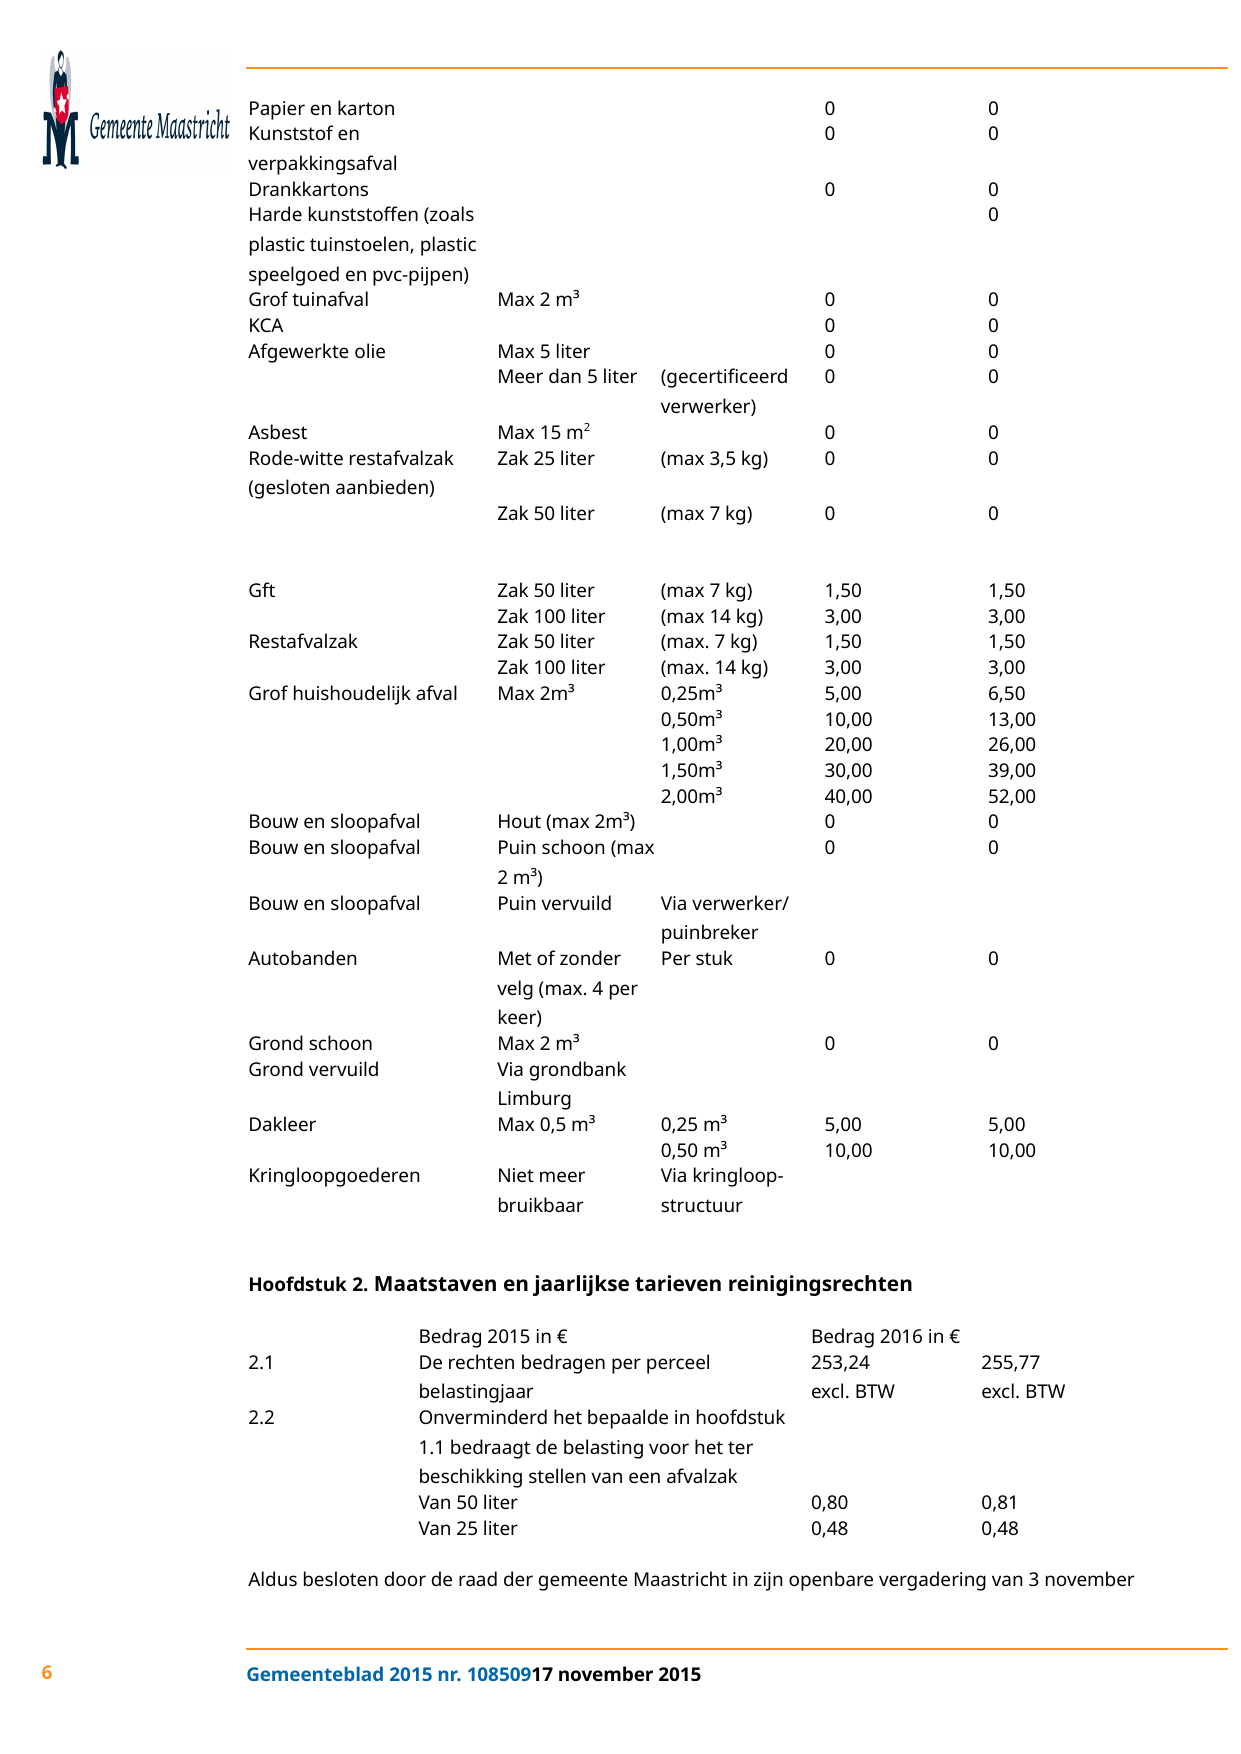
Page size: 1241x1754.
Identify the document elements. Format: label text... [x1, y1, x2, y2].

table_cell [981, 1405, 1152, 1489]
table_cell 52,00 [988, 783, 1152, 809]
table_cell Kunststof en verpakkingsafval [248, 121, 497, 176]
table_cell (max. 7 kg) [661, 629, 824, 654]
table_cell 2.1 [248, 1349, 418, 1404]
table_cell 0 [824, 835, 988, 890]
table_cell [248, 526, 497, 551]
table_cell [497, 732, 661, 757]
table_cell (gecertificeerd verwerker) [661, 364, 824, 419]
table_cell Max 5 liter [497, 338, 661, 364]
table_cell 0 [824, 364, 988, 419]
table_cell Zak 50 liter [497, 500, 661, 526]
table_cell 1,00m³ [661, 732, 824, 757]
table_cell Asbest [248, 419, 497, 445]
table_header Bedrag 2016 in € [811, 1324, 981, 1349]
table_cell [497, 783, 661, 809]
table_cell 0 [988, 1030, 1152, 1056]
table_cell [497, 176, 661, 202]
picture [41, 47, 231, 172]
table_cell [824, 1163, 988, 1218]
table_cell Max 2 m³ [497, 1030, 661, 1056]
table_cell [661, 835, 824, 890]
table_cell [248, 1515, 418, 1541]
table_cell (max 14 kg) [661, 603, 824, 629]
table_cell Afgewerkte olie [248, 338, 497, 364]
table_cell Grof tuinafval [248, 286, 497, 312]
table_cell Van 25 liter [418, 1515, 811, 1541]
table_cell 255,77 excl. BTW [981, 1349, 1152, 1404]
table_cell [248, 757, 497, 783]
table_cell Met of zonder velg (max. 4 per keer) [497, 945, 661, 1030]
table_cell Via verwerker/ puinbreker [661, 890, 824, 945]
table_cell 1,50 [824, 629, 988, 654]
table_cell De rechten bedragen per perceel belastingjaar [418, 1349, 811, 1404]
table_cell 0 [988, 176, 1152, 202]
table_cell Max 2m³ [497, 680, 661, 706]
table_cell 0 [824, 809, 988, 834]
table_cell [497, 526, 661, 551]
table_cell Onverminderd het bepaalde in hoofdstuk 1.1 bedraagt de belasting voor het ter beschikking stellen van een afvalzak [418, 1405, 811, 1489]
table_cell Niet meer bruikbaar [497, 1163, 661, 1218]
table_cell (max 7 kg) [661, 500, 824, 526]
table_cell [248, 654, 497, 680]
table_cell 40,00 [824, 783, 988, 809]
table_cell 2,00m³ [661, 783, 824, 809]
table_cell [497, 706, 661, 732]
table_cell 0 [988, 286, 1152, 312]
table_cell [661, 202, 824, 286]
table_cell 0 [824, 176, 988, 202]
table_cell 5,00 [824, 680, 988, 706]
table_cell Puin vervuild [497, 890, 661, 945]
table_cell [988, 526, 1152, 551]
table_cell [661, 809, 824, 834]
table_cell [248, 364, 497, 419]
table_cell Zak 50 liter [497, 577, 661, 603]
table_cell 1,50 [824, 577, 988, 603]
table_cell 10,00 [988, 1137, 1152, 1162]
table_cell 30,00 [824, 757, 988, 783]
table_cell Dakleer [248, 1111, 497, 1137]
table_cell Grond schoon [248, 1030, 497, 1056]
table_cell 0 [824, 121, 988, 176]
table_cell 1,50m³ [661, 757, 824, 783]
table_cell 0 [988, 835, 1152, 890]
table_cell Zak 25 liter [497, 445, 661, 500]
table_cell 0 [988, 312, 1152, 338]
table_cell [988, 890, 1152, 945]
table_cell 0 [988, 364, 1152, 419]
table_cell 1,50 [988, 629, 1152, 654]
table_cell Puin schoon (max 2 m³) [497, 835, 661, 890]
table_cell [248, 732, 497, 757]
table_cell [988, 1056, 1152, 1111]
table_cell Zak 100 liter [497, 603, 661, 629]
table_cell 20,00 [824, 732, 988, 757]
table_cell 5,00 [824, 1111, 988, 1137]
table_cell [824, 202, 988, 286]
table_cell [988, 551, 1152, 577]
table_cell [661, 419, 824, 445]
table_cell 0 [824, 338, 988, 364]
table_cell [824, 1056, 988, 1111]
table_cell 0,80 [811, 1489, 981, 1515]
table_cell [497, 551, 661, 577]
table_cell [248, 603, 497, 629]
table_cell Zak 50 liter [497, 629, 661, 654]
table_cell [248, 551, 497, 577]
table_cell [497, 312, 661, 338]
table_cell [497, 95, 661, 121]
table_cell Per stuk [661, 945, 824, 1030]
table_cell 10,00 [824, 706, 988, 732]
table_cell Autobanden [248, 945, 497, 1030]
table_cell 0,25 m³ [661, 1111, 824, 1137]
table_cell Papier en karton [248, 95, 497, 121]
table_cell Grond vervuild [248, 1056, 497, 1111]
table_cell Restafvalzak [248, 629, 497, 654]
text Aldus besloten door de raad der gemeente Maastricht in zijn openbare vergadering van 3 november [248, 1567, 1152, 1592]
table_cell [661, 286, 824, 312]
table_cell 0 [824, 500, 988, 526]
table_cell 0 [988, 500, 1152, 526]
table_cell 0 [988, 945, 1152, 1030]
table_cell 0,25m³ [661, 680, 824, 706]
table_cell 0,81 [981, 1489, 1152, 1515]
table_cell 3,00 [988, 654, 1152, 680]
table_cell Max 2 m³ [497, 286, 661, 312]
table_cell (max 7 kg) [661, 577, 824, 603]
table_cell 0,50 m³ [661, 1137, 824, 1162]
table_cell Kringloopgoederen [248, 1163, 497, 1218]
table_cell [824, 526, 988, 551]
table_cell [661, 95, 824, 121]
table_cell Gft [248, 577, 497, 603]
table_cell [661, 1056, 824, 1111]
table_cell 3,00 [824, 603, 988, 629]
table_cell 0,50m³ [661, 706, 824, 732]
table_cell [661, 1030, 824, 1056]
table_cell 0 [824, 286, 988, 312]
table_cell Drankkartons [248, 176, 497, 202]
table_cell 3,00 [988, 603, 1152, 629]
table_cell Harde kunststoffen (zoals plastic tuinstoelen, plastic speelgoed en pvc-pijpen) [248, 202, 497, 286]
table_cell [497, 1137, 661, 1162]
table_cell [248, 500, 497, 526]
table_cell 13,00 [988, 706, 1152, 732]
table_cell [661, 338, 824, 364]
table_cell 0 [824, 445, 988, 500]
table_cell [811, 1405, 981, 1489]
table_cell Bouw en sloopafval [248, 890, 497, 945]
table_cell Meer dan 5 liter [497, 364, 661, 419]
table_cell 2.2 [248, 1405, 418, 1489]
table_cell 0 [988, 95, 1152, 121]
table_cell 0 [988, 445, 1152, 500]
text Hoofdstuk 2. Maatstaven en jaarlijkse tarieven reinigingsrechten [248, 1269, 1152, 1298]
table_cell [661, 176, 824, 202]
table_cell 0,48 [981, 1515, 1152, 1541]
table_cell Grof huishoudelijk afval [248, 680, 497, 706]
table_cell [497, 757, 661, 783]
table_cell 10,00 [824, 1137, 988, 1162]
table_cell 39,00 [988, 757, 1152, 783]
table_cell Rode-witte restafvalzak (gesloten aanbieden) [248, 445, 497, 500]
table_cell Via grondbank Limburg [497, 1056, 661, 1111]
table_cell Max 0,5 m³ [497, 1111, 661, 1137]
table_cell Van 50 liter [418, 1489, 811, 1515]
table_cell [824, 890, 988, 945]
table_cell [497, 202, 661, 286]
table_header Bedrag 2015 in € [418, 1324, 811, 1349]
table_cell [661, 526, 824, 551]
table_cell 26,00 [988, 732, 1152, 757]
table_cell [661, 312, 824, 338]
table_cell 0 [988, 419, 1152, 445]
table_cell (max. 14 kg) [661, 654, 824, 680]
table_cell 0 [988, 338, 1152, 364]
table_cell Zak 100 liter [497, 654, 661, 680]
table_cell 6,50 [988, 680, 1152, 706]
table_cell [661, 551, 824, 577]
table_cell [248, 783, 497, 809]
table_cell 0,48 [811, 1515, 981, 1541]
table_cell (max 3,5 kg) [661, 445, 824, 500]
table_cell [988, 1163, 1152, 1218]
table_cell [248, 1137, 497, 1162]
table_cell 0 [988, 809, 1152, 834]
table_cell 1,50 [988, 577, 1152, 603]
table_cell [497, 121, 661, 176]
table_cell 0 [988, 121, 1152, 176]
table_cell 0 [824, 95, 988, 121]
table_cell 0 [824, 419, 988, 445]
table_cell 0 [824, 1030, 988, 1056]
table_cell 0 [824, 945, 988, 1030]
table_cell 5,00 [988, 1111, 1152, 1137]
table_header [248, 1324, 418, 1349]
table_cell [248, 706, 497, 732]
table_cell KCA [248, 312, 497, 338]
table_cell 0 [824, 312, 988, 338]
table_cell 3,00 [824, 654, 988, 680]
table_cell 253,24 excl. BTW [811, 1349, 981, 1404]
table_cell [824, 551, 988, 577]
table_cell 0 [988, 202, 1152, 286]
table_cell [661, 121, 824, 176]
table_cell Bouw en sloopafval [248, 835, 497, 890]
table_cell Bouw en sloopafval [248, 809, 497, 834]
table_cell Hout (max 2m³) [497, 809, 661, 834]
table_cell Via kringloop-structuur [661, 1163, 824, 1218]
table_cell [248, 1489, 418, 1515]
table_cell Max 15 m2 [497, 419, 661, 445]
